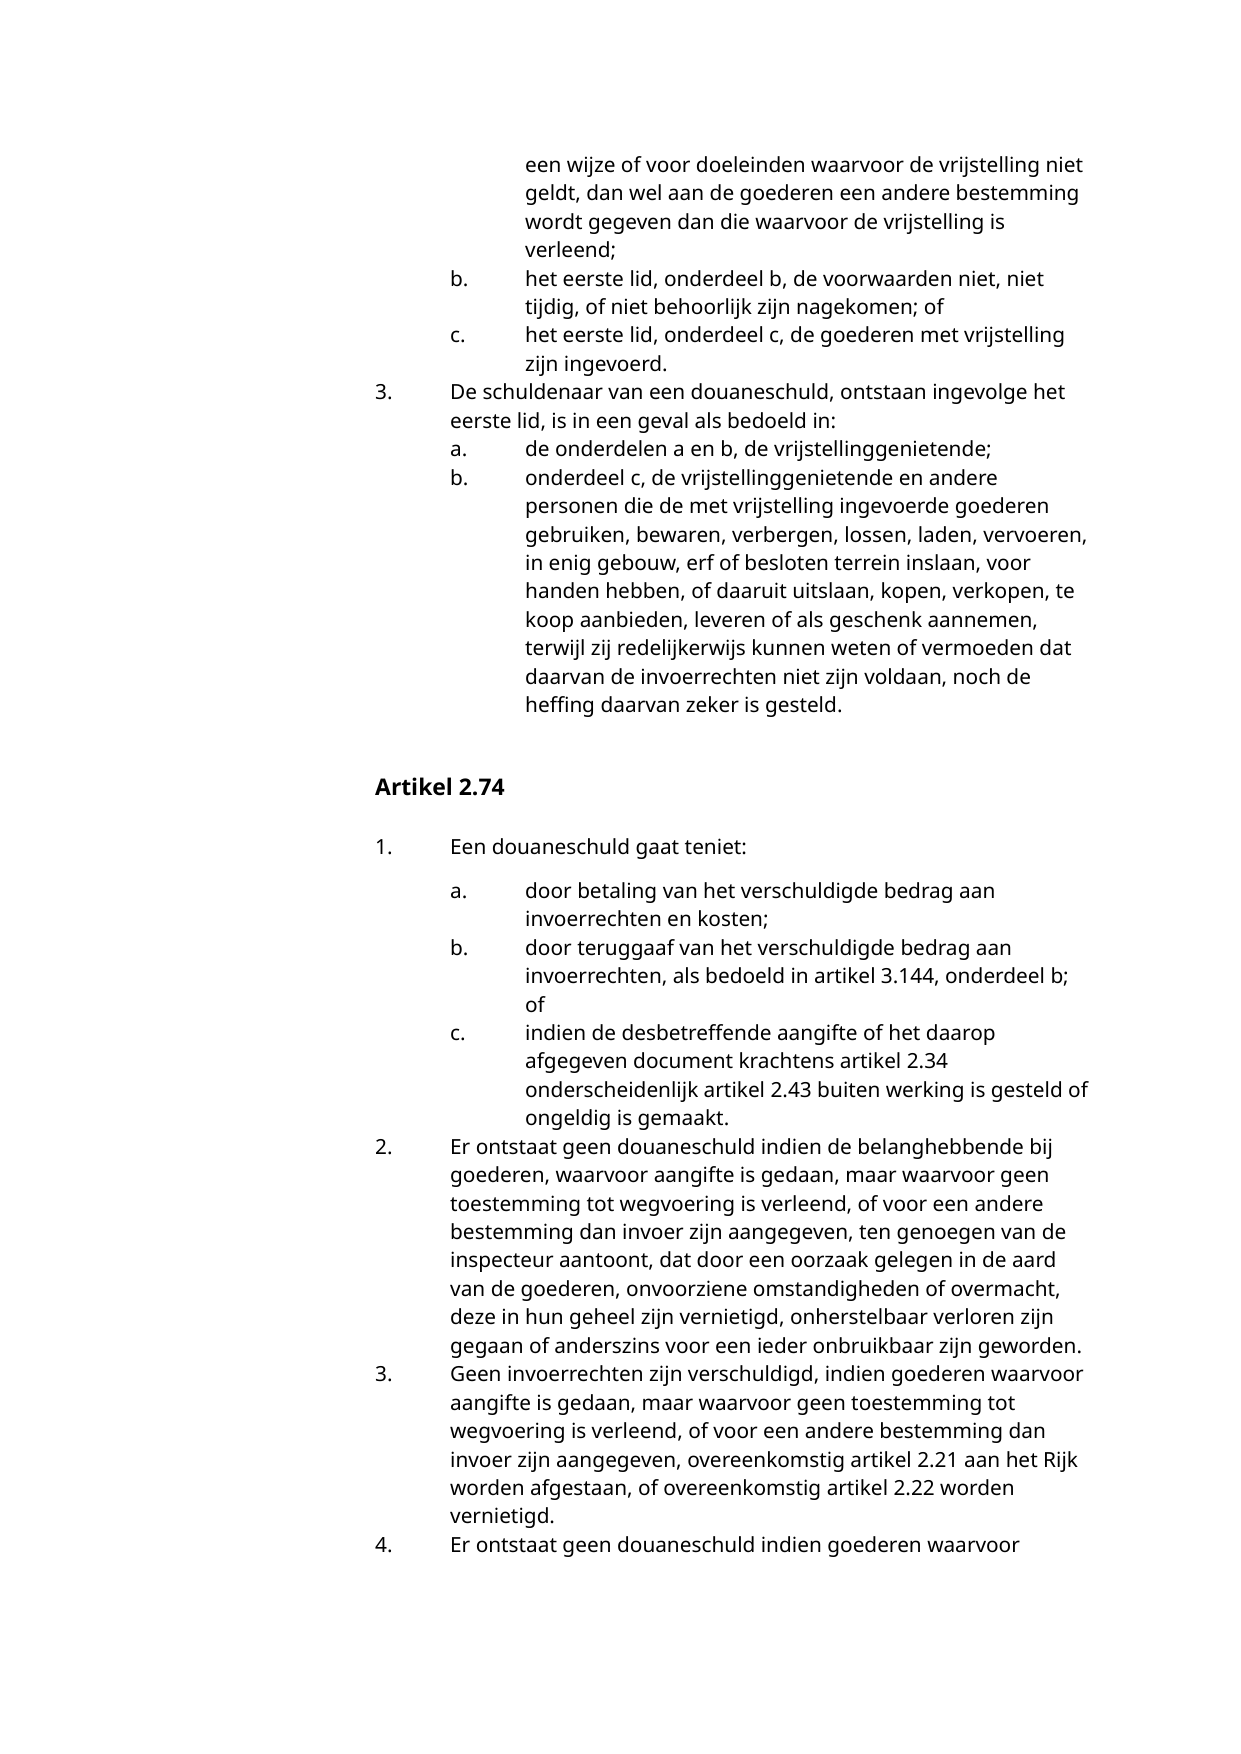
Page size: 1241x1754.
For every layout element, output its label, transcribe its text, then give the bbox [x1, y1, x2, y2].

list de onderdelen a en b, de vrijstellinggenietende; [450, 434, 1090, 463]
list een wijze of voor doeleinden waarvoor de vrijstelling niet geldt, dan wel aan de goederen een andere bestemming wordt gegeven dan die waarvoor de vrijstelling is verleend; [450, 150, 1090, 264]
list De schuldenaar van een douaneschuld, ontstaan ingevolge het eerste lid, is in een geval als bedoeld in: [375, 377, 1090, 434]
list het eerste lid, onderdeel c, de goederen met vrijstelling zijn ingevoerd. [450, 321, 1090, 377]
list Er ontstaat geen douaneschuld indien goederen waarvoor [375, 1530, 1090, 1558]
list door teruggaaf van het verschuldigde bedrag aan invoerrechten, als bedoeld in artikel 3.144, onderdeel b; of [450, 933, 1090, 1018]
subtitle Artikel 2.74 [375, 771, 1090, 802]
list Er ontstaat geen douaneschuld indien de belanghebbende bij goederen, waarvoor aangifte is gedaan, maar waarvoor geen toestemming tot wegvoering is verleend, of voor een andere bestemming dan invoer zijn aangegeven, ten genoegen van de inspecteur aantoont, dat door een oorzaak gelegen in de aard van de goederen, onvoorziene omstandigheden of overmacht, deze in hun geheel zijn vernietigd, onherstelbaar verloren zijn gegaan of anderszins voor een ieder onbruikbaar zijn geworden. [375, 1132, 1090, 1359]
list Een douaneschuld gaat teniet: [375, 832, 1090, 861]
list het eerste lid, onderdeel b, de voorwaarden niet, niet tijdig, of niet behoorlijk zijn nagekomen; of [450, 264, 1090, 321]
list Geen invoerrechten zijn verschuldigd, indien goederen waarvoor aangifte is gedaan, maar waarvoor geen toestemming tot wegvoering is verleend, of voor een andere bestemming dan invoer zijn aangegeven, overeenkomstig artikel 2.21 aan het Rijk worden afgestaan, of overeenkomstig artikel 2.22 worden vernietigd. [375, 1359, 1090, 1530]
list door betaling van het verschuldigde bedrag aan invoerrechten en kosten; [450, 876, 1090, 933]
list onderdeel c, de vrijstellinggenietende en andere personen die de met vrijstelling ingevoerde goederen gebruiken, bewaren, verbergen, lossen, laden, vervoeren, in enig gebouw, erf of besloten terrein inslaan, voor handen hebben, of daaruit uitslaan, kopen, verkopen, te koop aanbieden, leveren of als geschenk aannemen, terwijl zij redelijkerwijs kunnen weten of vermoeden dat daarvan de invoerrechten niet zijn voldaan, noch de heffing daarvan zeker is gesteld. [450, 463, 1090, 719]
list indien de desbetreffende aangifte of het daarop afgegeven document krachtens artikel 2.34 onderscheidenlijk artikel 2.43 buiten werking is gesteld of ongeldig is gemaakt. [450, 1018, 1090, 1132]
